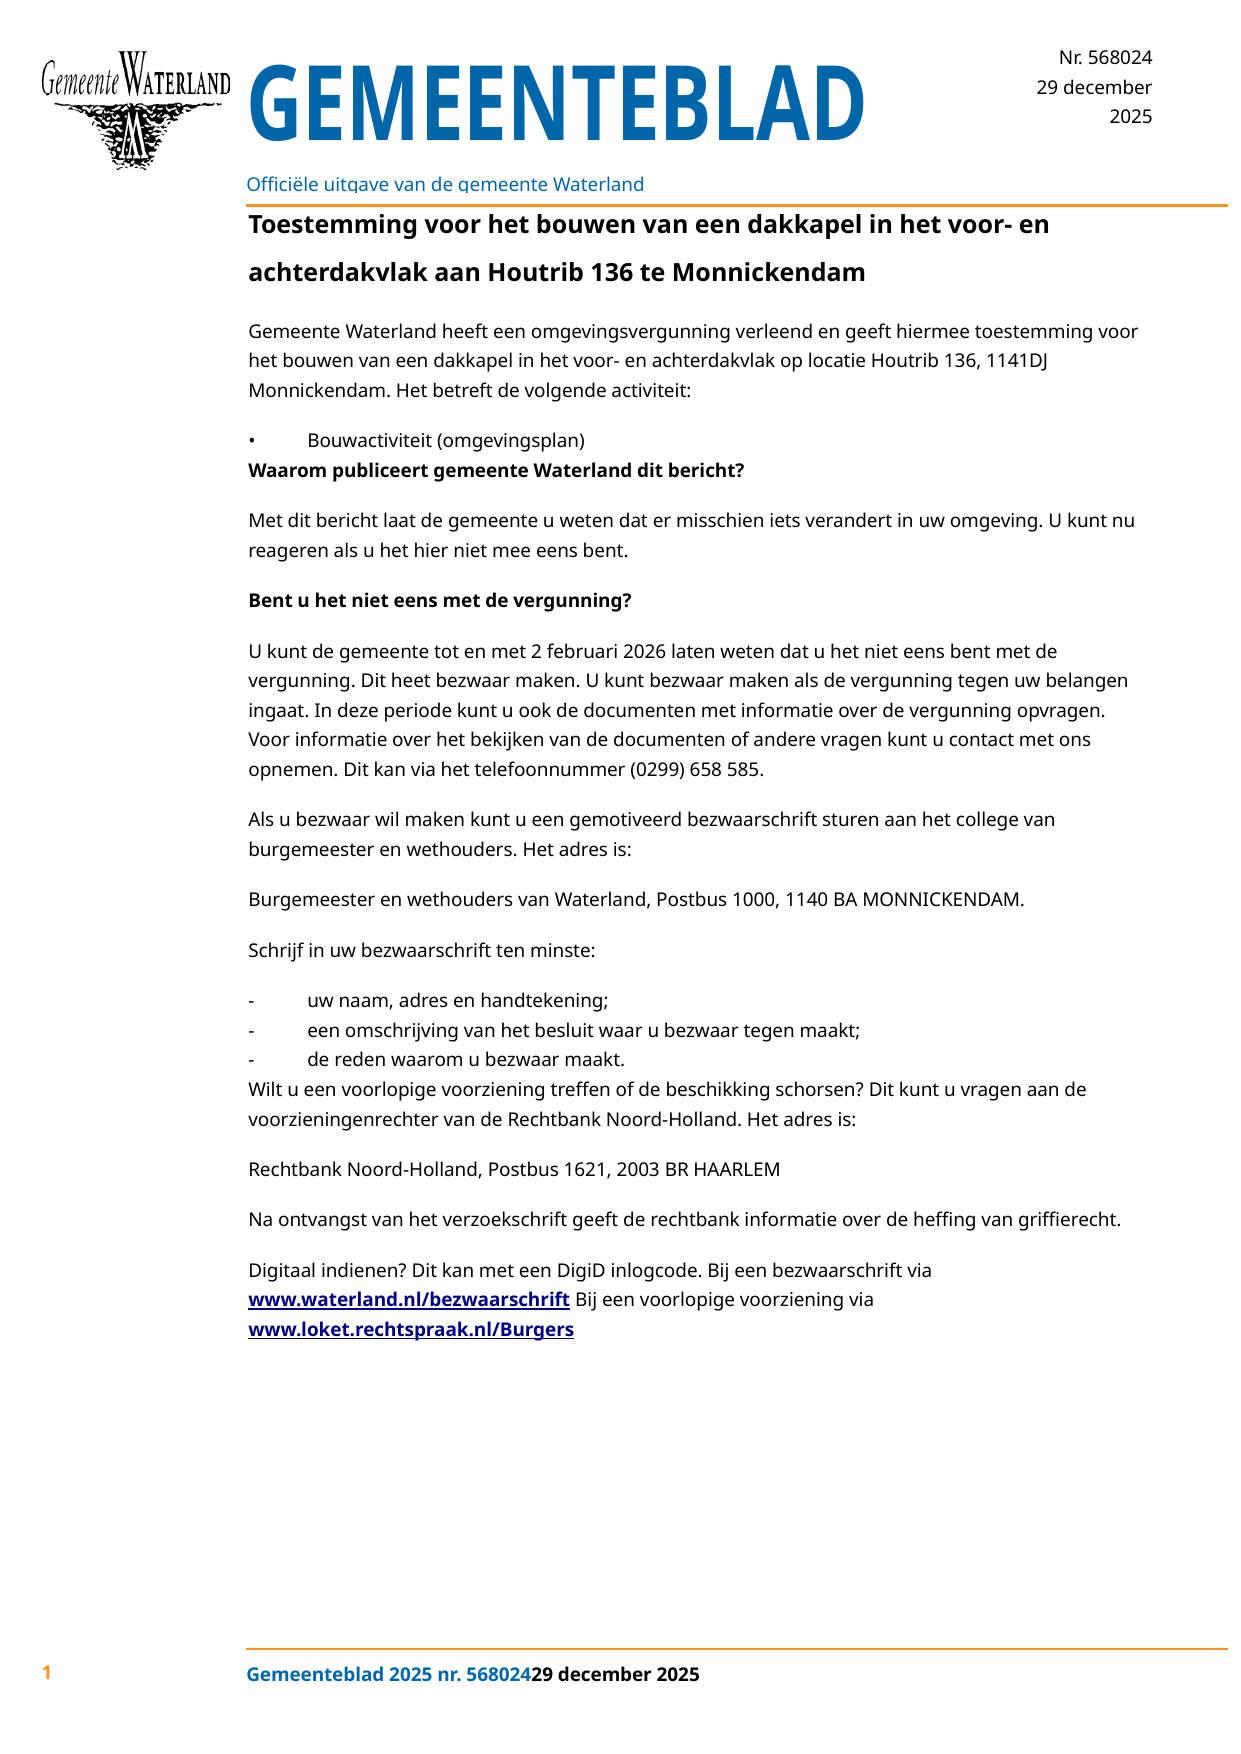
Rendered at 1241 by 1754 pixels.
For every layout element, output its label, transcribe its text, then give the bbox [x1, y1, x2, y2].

text Bent u het niet eens met de vergunning? [248, 587, 1152, 613]
text Schrijf in uw bezwaarschrift ten minste: [248, 937, 1152, 963]
list de reden waarom u bezwaar maakt. [248, 1047, 1152, 1072]
text Na ontvangst van het verzoekschrift geeft de rechtbank informatie over de heffing van griffierecht. [248, 1207, 1152, 1232]
text Rechtbank Noord-Holland, Postbus 1621, 2003 BR HAARLEM [248, 1156, 1152, 1182]
list Bouwactiviteit (omgevingsplan) [248, 427, 1152, 453]
list een omschrijving van het besluit waar u bezwaar tegen maakt; [248, 1017, 1152, 1043]
text U kunt de gemeente tot en met 2 februari 2026 laten weten dat u het niet eens bent met de vergunning. Dit heet bezwaar maken. U kunt bezwaar maken als de vergunning tegen uw belangen ingaat. In deze periode kunt u ook de documenten met informatie over de vergunning opvragen. Voor informatie over het bekijken van de documenten of andere vragen kunt u contact met ons opnemen. Dit kan via het telefoonnummer (0299) 658 585. [248, 638, 1152, 782]
text Met dit bericht laat de gemeente u weten dat er misschien iets verandert in uw omgeving. U kunt nu reageren als u het hier niet mee eens bent. [248, 507, 1152, 563]
text Gemeente Waterland heeft een omgevingsvergunning verleend en geeft hiermee toestemming voor het bouwen van een dakkapel in het voor- en achterdakvlak op locatie Houtrib 136, 1141DJ Monnickendam. Het betreft de volgende activiteit: [248, 318, 1152, 403]
text Digitaal indienen? Dit kan met een DigiD inlogcode. Bij een bezwaarschrift via www.waterland.nl/bezwaarschrift Bij een voorlopige voorziening via www.loket.rechtspraak.nl/Burgers [248, 1257, 1152, 1342]
list uw naam, adres en handtekening; [248, 987, 1152, 1013]
text Waarom publiceert gemeente Waterland dit bericht? [248, 457, 1152, 483]
text Wilt u een voorlopige voorziening treffen of de beschikking schorsen? Dit kunt u vragen aan de voorzieningenrechter van de Rechtbank Noord-Holland. Het adres is: [248, 1076, 1152, 1132]
text Toestemming voor het bouwen van een dakkapel in het voor- en achterdakvlak aan Houtrib 136 te Monnickendam [248, 207, 1152, 288]
text Als u bezwaar wil maken kunt u een gemotiveerd bezwaarschrift sturen aan het college van burgemeester en wethouders. Het adres is: [248, 807, 1152, 862]
picture [41, 47, 231, 172]
text Burgemeester en wethouders van Waterland, Postbus 1000, 1140 BA MONNICKENDAM. [248, 887, 1152, 912]
